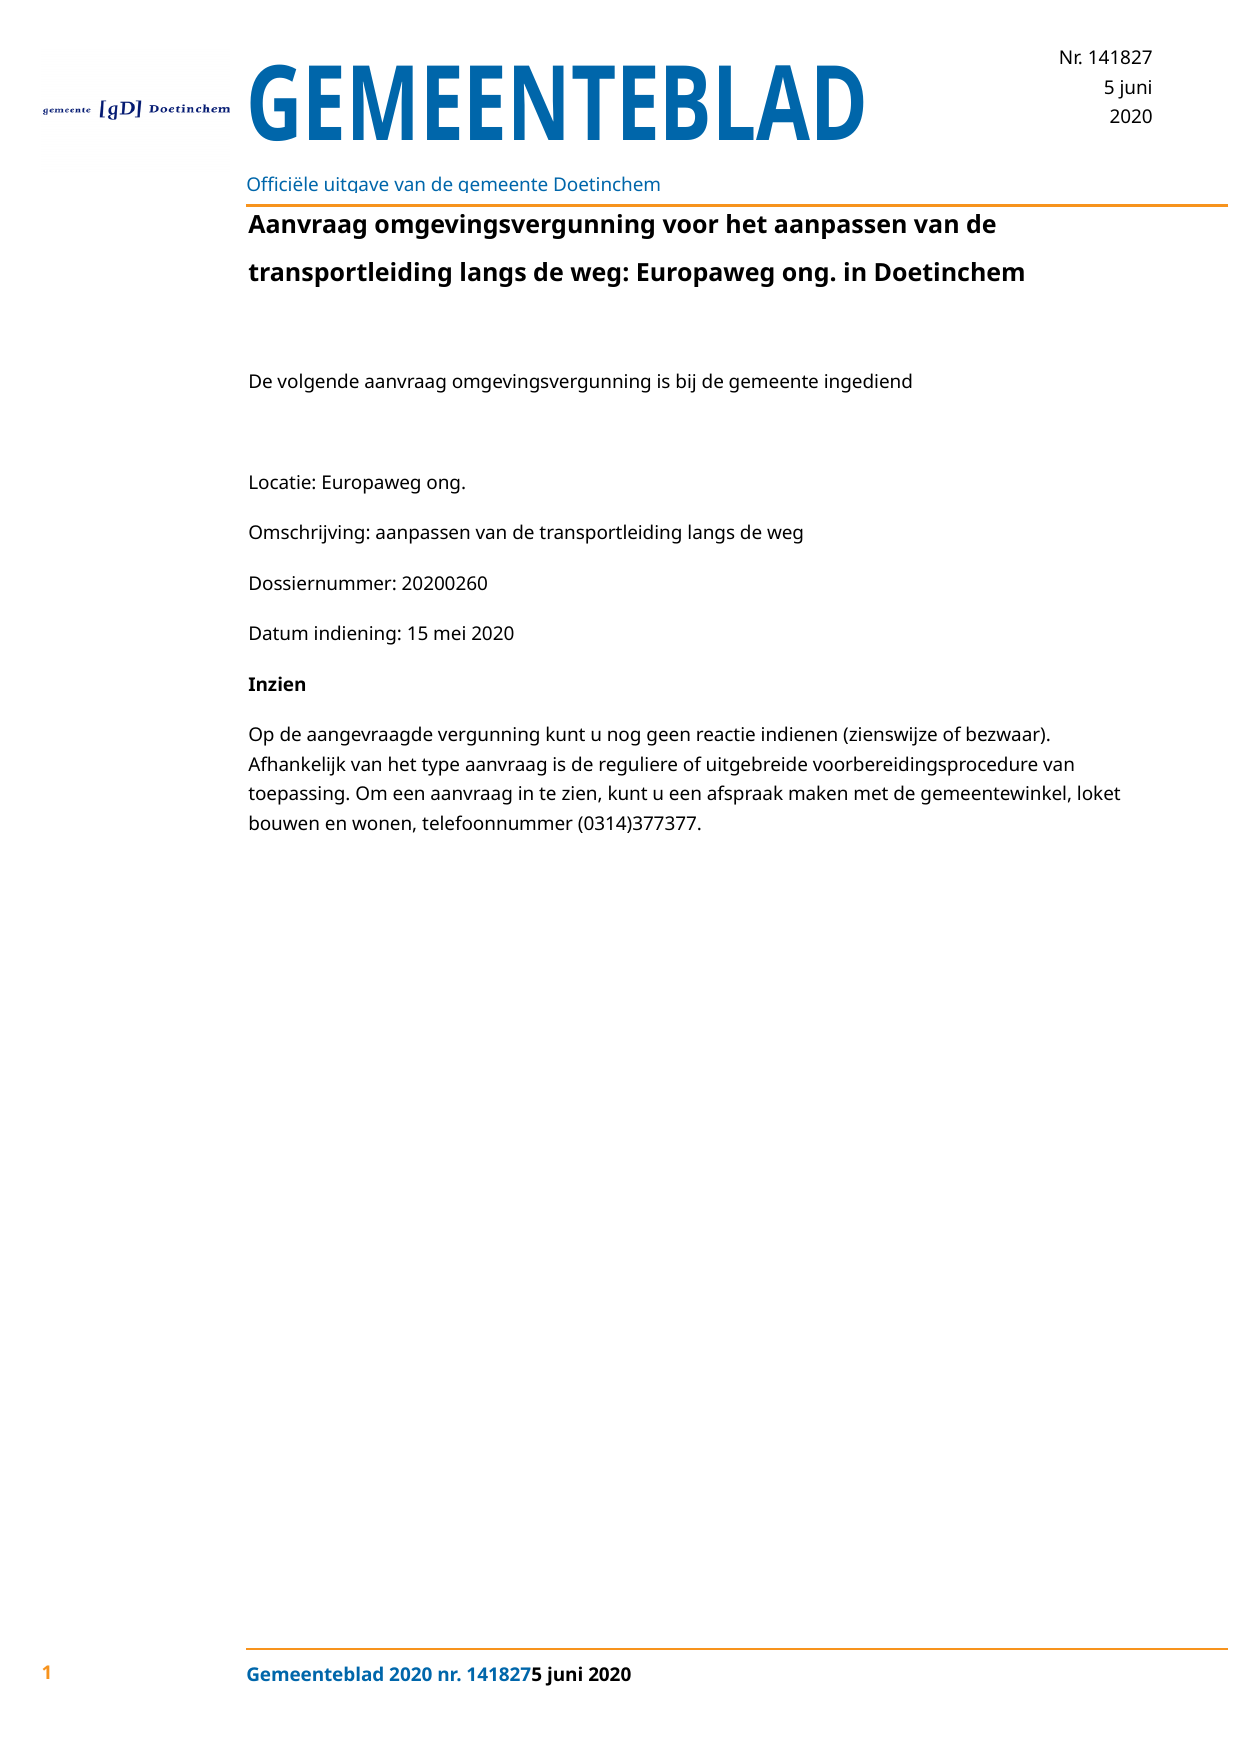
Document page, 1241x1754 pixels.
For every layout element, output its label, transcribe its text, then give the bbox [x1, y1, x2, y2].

text De volgende aanvraag omgevingsvergunning is bij de gemeente ingediend [248, 368, 1152, 394]
text Aanvraag omgevingsvergunning voor het aanpassen van de transportleiding langs de weg: Europaweg ong. in Doetinchem [248, 207, 1152, 288]
text Op de aangevraagde vergunning kunt u nog geen reactie indienen (zienswijze of bezwaar). Afhankelijk van het type aanvraag is de reguliere of uitgebreide voorbereidingsprocedure van toepassing. Om een aanvraag in te zien, kunt u een afspraak maken met de gemeentewinkel, loket bouwen en wonen, telefoonnummer (0314)377377. [248, 721, 1152, 836]
text Datum indiening: 15 mei 2020 [248, 620, 1152, 646]
picture [41, 47, 231, 172]
text Omschrijving: aanpassen van de transportleiding langs de weg [248, 519, 1152, 545]
text Dossiernummer: 20200260 [248, 570, 1152, 596]
text Locatie: Europaweg ong. [248, 469, 1152, 495]
text Inzien [248, 671, 1152, 697]
